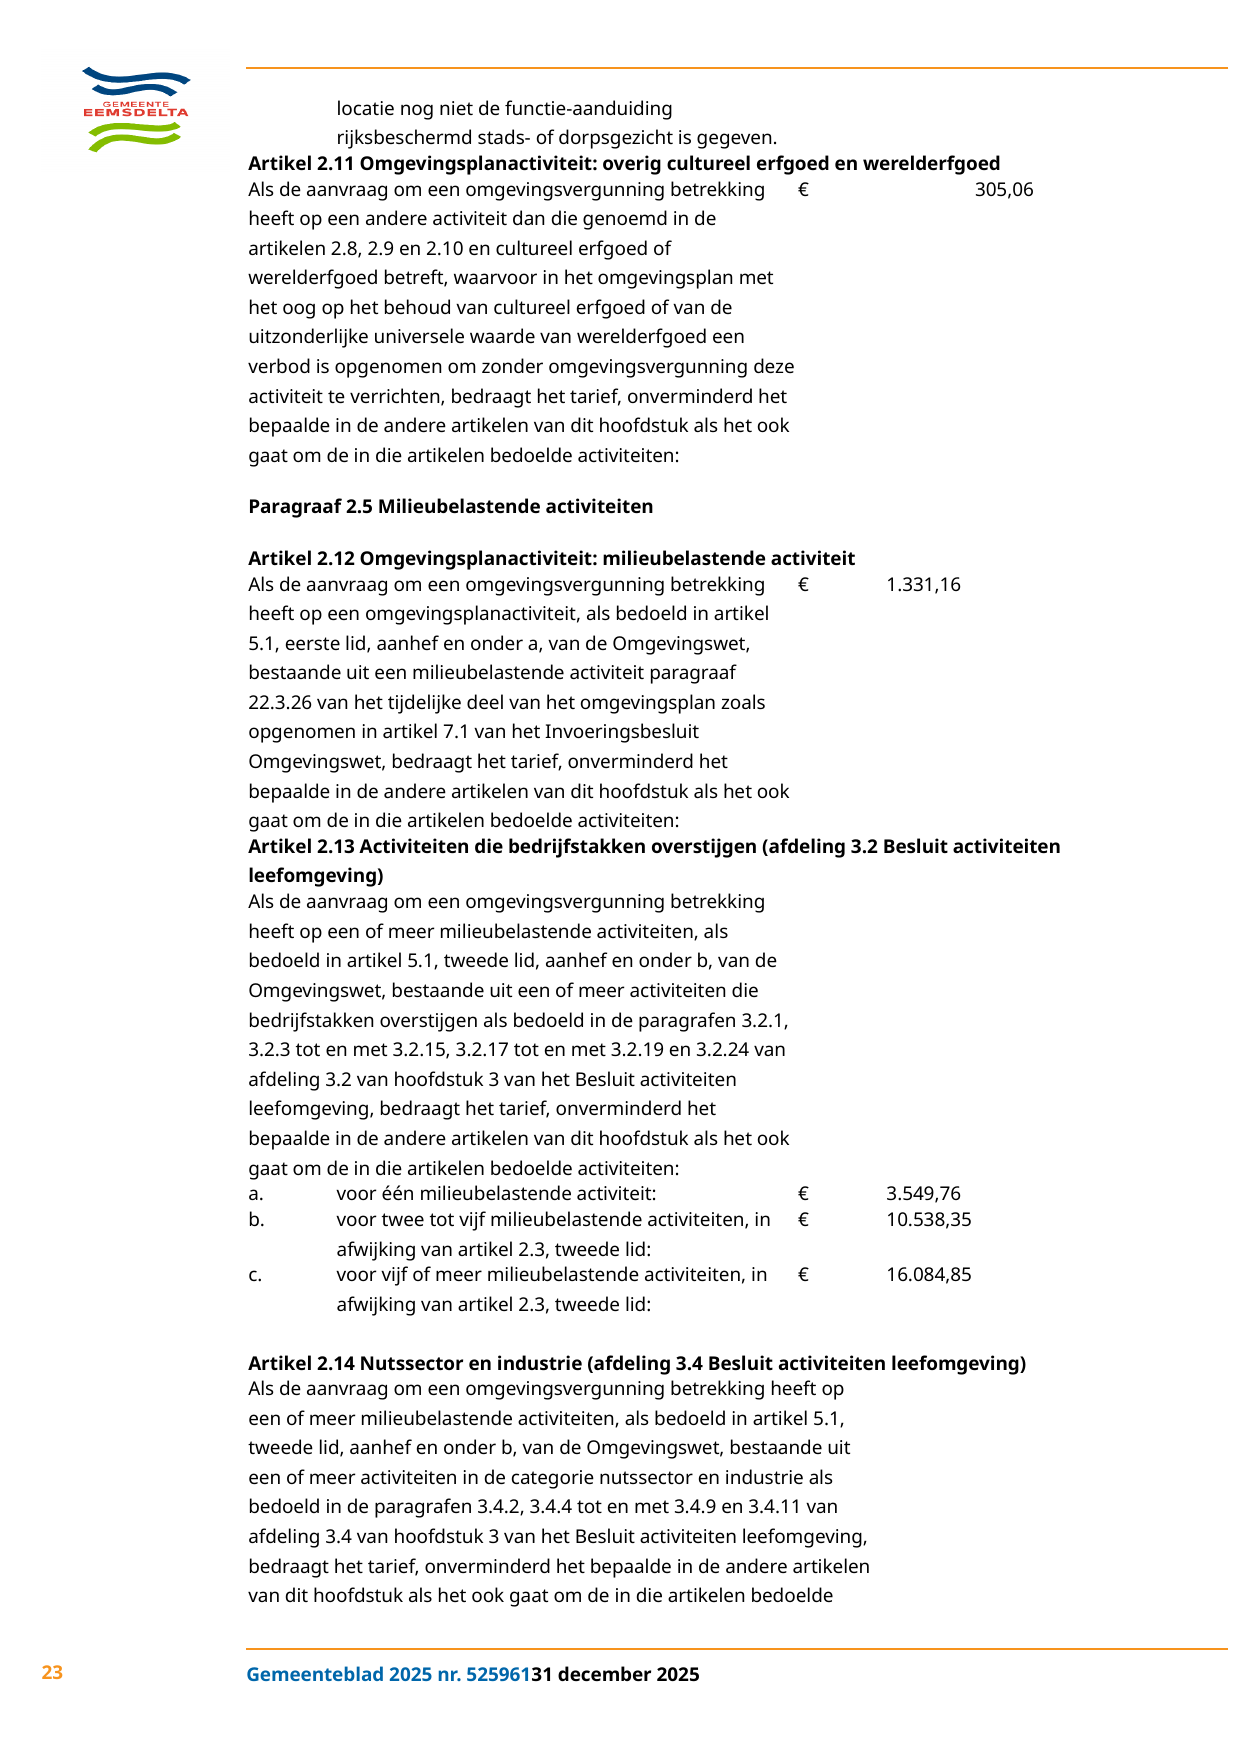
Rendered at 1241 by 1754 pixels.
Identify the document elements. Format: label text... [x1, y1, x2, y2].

table_cell Artikel 2.13 Activiteiten die bedrijfstakken overstijgen (afdeling 3.2 Besluit activiteiten leefomgeving) [248, 833, 1063, 888]
table_cell 1.331,16 [886, 571, 1063, 833]
table_cell Artikel 2.11 Omgevingsplanactiviteit: overig cultureel erfgoed en werelderfgoed [248, 150, 1152, 176]
table_cell [798, 468, 886, 493]
table_cell 10.538,35 [886, 1206, 1063, 1261]
table_cell [248, 95, 336, 150]
table_cell [798, 494, 886, 519]
table_cell Als de aanvraag om een omgevingsvergunning betrekking heeft op een of meer milieubelastende activiteiten, als bedoeld in artikel 5.1, tweede lid, aanhef en onder b, van de Omgevingswet, bestaande uit een of meer activiteiten in de categorie nutssector en industrie als bedoeld in de paragrafen 3.4.2, 3.4.4 tot en met 3.4.9 en 3.4.11 van afdeling 3.4 van hoofdstuk 3 van het Besluit activiteiten leefomgeving, bedraagt het tarief, onverminderd het bepaalde in de andere artikelen van dit hoofdstuk als het ook gaat om de in die artikelen bedoelde [248, 1375, 873, 1608]
table_cell locatie nog niet de functie-aanduiding rijksbeschermd stads- of dorpsgezicht is gegeven. [336, 95, 798, 150]
table_cell Als de aanvraag om een omgevingsvergunning betrekking heeft op een andere activiteit dan die genoemd in de artikelen 2.8, 2.9 en 2.10 en cultureel erfgoed of werelderfgoed betreft, waarvoor in het omgevingsplan met het oog op het behoud van cultureel erfgoed of van de uitzonderlijke universele waarde van werelderfgoed een verbod is opgenomen om zonder omgevingsvergunning deze activiteit te verrichten, bedraagt het tarief, onverminderd het bepaalde in de andere artikelen van dit hoofdstuk als het ook gaat om de in die artikelen bedoelde activiteiten: [248, 176, 798, 468]
table_cell Als de aanvraag om een omgevingsvergunning betrekking heeft op een omgevingsplanactiviteit, als bedoeld in artikel 5.1, eerste lid, aanhef en onder a, van de Omgevingswet, bestaande uit een milieubelastende activiteit paragraaf 22.3.26 van het tijdelijke deel van het omgevingsplan zoals opgenomen in artikel 7.1 van het Invoeringsbesluit Omgevingswet, bedraagt het tarief, onverminderd het bepaalde in de andere artikelen van dit hoofdstuk als het ook gaat om de in die artikelen bedoelde activiteiten: [248, 571, 798, 833]
table_cell € [798, 571, 886, 833]
table_cell voor twee tot vijf milieubelastende activiteiten, in afwijking van artikel 2.3, tweede lid: [336, 1206, 798, 1261]
table_cell a. [248, 1180, 336, 1206]
table_cell [886, 468, 1063, 493]
table_cell € [798, 1261, 886, 1317]
table_cell [513, 519, 798, 545]
table_cell Paragraaf 2.5 Milieubelastende activiteiten [248, 494, 798, 519]
table_cell [1012, 1375, 1152, 1608]
table_cell [798, 519, 886, 545]
table_cell b. [248, 1206, 336, 1261]
table_header Artikel 2.14 Nutssector en industrie (afdeling 3.4 Besluit activiteiten leefomgeving) [248, 1350, 1152, 1375]
table_cell [513, 468, 798, 493]
table_cell [975, 95, 1152, 150]
table_cell [886, 889, 1063, 1180]
table_cell [886, 519, 1063, 545]
table_cell € [798, 176, 975, 468]
table_cell [336, 519, 425, 545]
table_cell [248, 519, 336, 545]
table_cell € [798, 1206, 886, 1261]
table_cell [886, 494, 1063, 519]
picture [41, 47, 231, 172]
table_cell [336, 468, 425, 493]
table_cell € [798, 1180, 886, 1206]
table_cell voor één milieubelastende activiteit: [336, 1180, 798, 1206]
table_cell 305,06 [975, 176, 1152, 468]
table_cell [248, 468, 336, 493]
table_cell voor vijf of meer milieubelastende activiteiten, in afwijking van artikel 2.3, tweede lid: [336, 1261, 798, 1317]
table_cell [798, 889, 886, 1180]
table_cell 16.084,85 [886, 1261, 1063, 1317]
table_cell [873, 1375, 1012, 1608]
table_cell c. [248, 1261, 336, 1317]
table_cell [798, 95, 975, 150]
table_cell [425, 519, 513, 545]
table_cell 3.549,76 [886, 1180, 1063, 1206]
table_cell Als de aanvraag om een omgevingsvergunning betrekking heeft op een of meer milieubelastende activiteiten, als bedoeld in artikel 5.1, tweede lid, aanhef en onder b, van de Omgevingswet, bestaande uit een of meer activiteiten die bedrijfstakken overstijgen als bedoeld in de paragrafen 3.2.1, 3.2.3 tot en met 3.2.15, 3.2.17 tot en met 3.2.19 en 3.2.24 van afdeling 3.2 van hoofdstuk 3 van het Besluit activiteiten leefomgeving, bedraagt het tarief, onverminderd het bepaalde in de andere artikelen van dit hoofdstuk als het ook gaat om de in die artikelen bedoelde activiteiten: [248, 889, 798, 1180]
table_cell Artikel 2.12 Omgevingsplanactiviteit: milieubelastende activiteit [248, 545, 1063, 571]
table_cell [425, 468, 513, 493]
